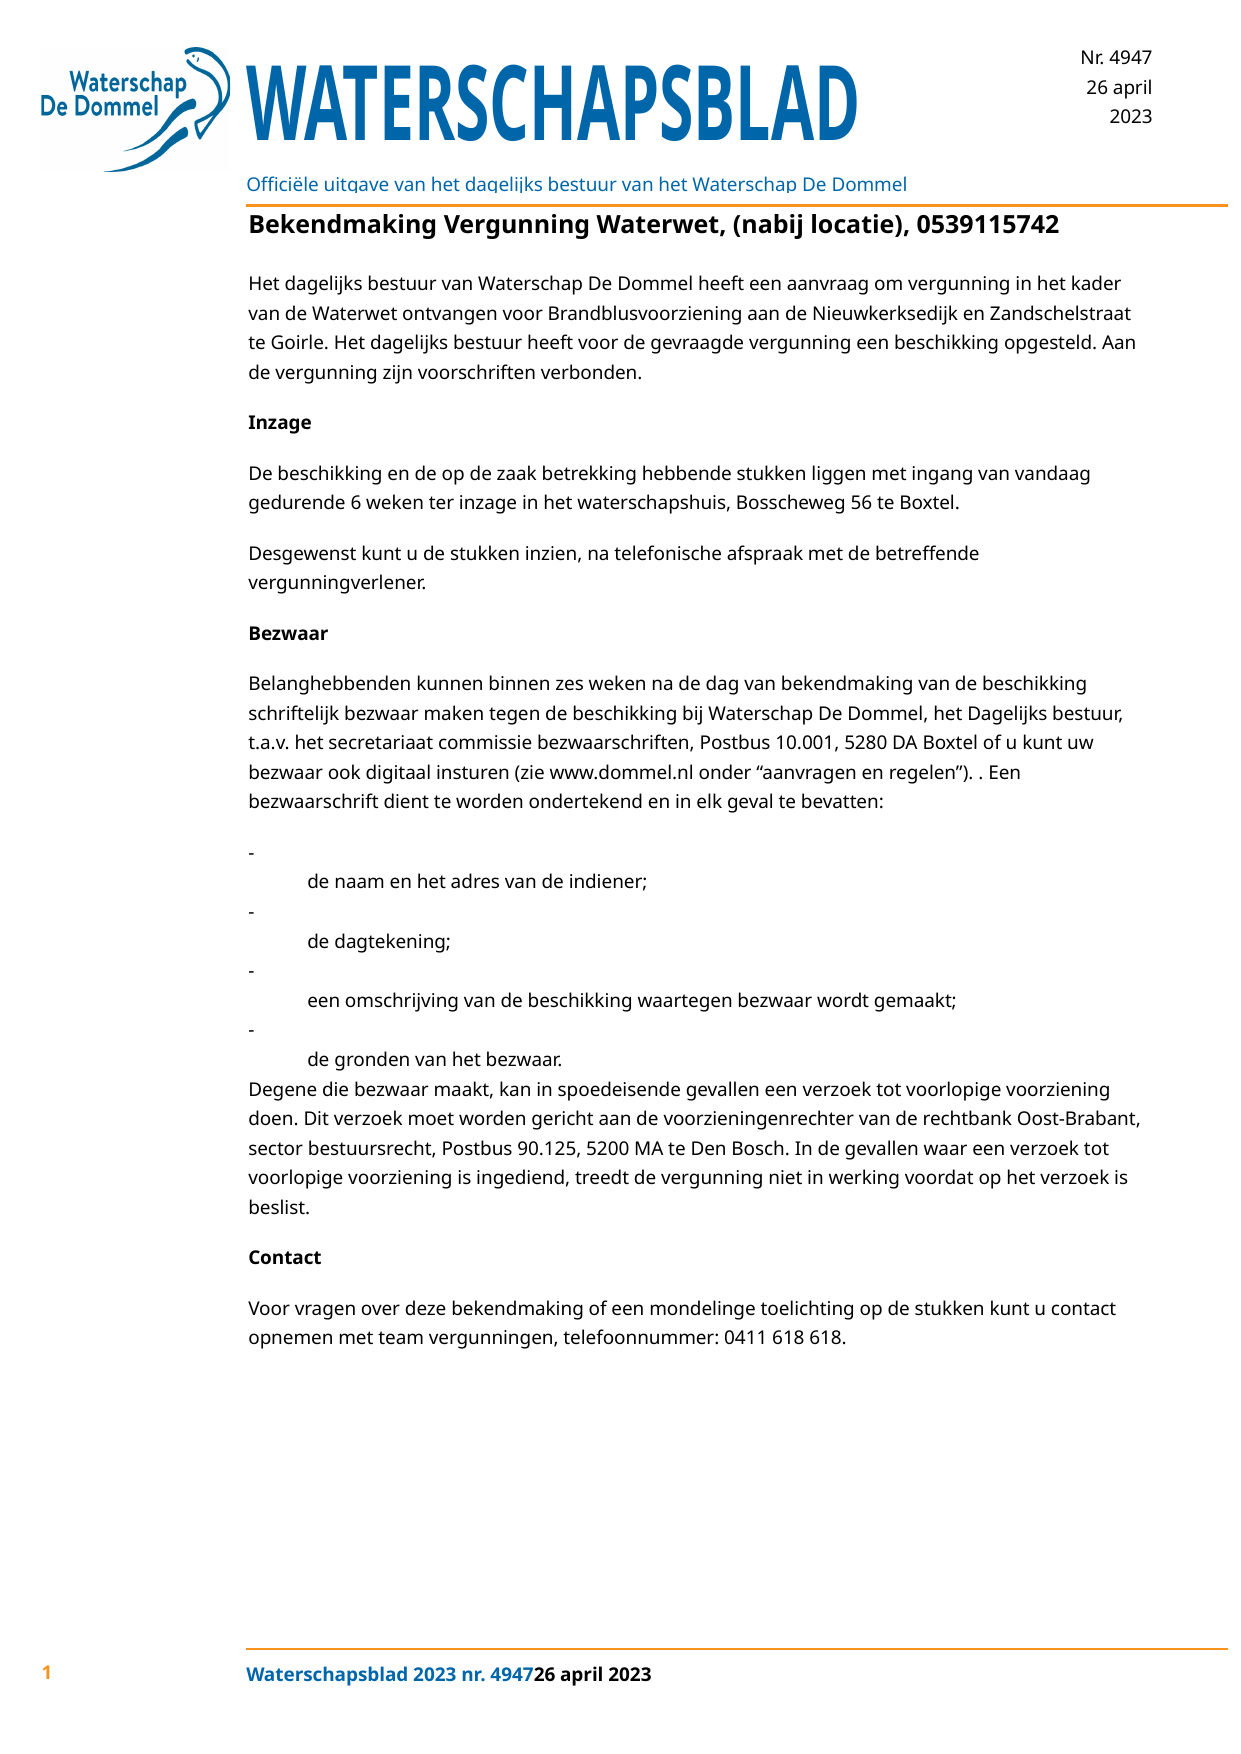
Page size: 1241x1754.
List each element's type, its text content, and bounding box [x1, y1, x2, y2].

list een omschrijving van de beschikking waartegen bezwaar wordt gemaakt; [248, 987, 1152, 1013]
text Bezwaar [248, 620, 1152, 646]
text Bekendmaking Vergunning Waterwet, (nabij locatie), 0539115742 [248, 207, 1152, 241]
picture [45, 99, 51, 111]
text Desgewenst kunt u de stukken inzien, na telefonische afspraak met de betreffende vergunningverlener. [248, 540, 1152, 595]
text Degene die bezwaar maakt, kan in spoedeisende gevallen een verzoek tot voorlopige voorziening doen. Dit verzoek moet worden gericht aan de voorzieningenrechter van de rechtbank Oost-Brabant, sector bestuursrecht, Postbus 90.125, 5200 MA te Den Bosch. In de gevallen waar een verzoek tot voorlopige voorziening is ingediend, treedt de vergunning niet in werking voordat op het verzoek is beslist. [248, 1076, 1152, 1220]
text Voor vragen over deze bekendmaking of een mondelinge toelichting op de stukken kunt u contact opnemen met team vergunningen, telefoonnummer: 0411 618 618. [248, 1295, 1152, 1350]
picture [41, 47, 231, 172]
text Het dagelijks bestuur van Waterschap De Dommel heeft een aanvraag om vergunning in het kader van de Waterwet ontvangen voor Brandblusvoorziening aan de Nieuwkerksedijk en Zandschelstraat te Goirle. Het dagelijks bestuur heeft voor de gevraagde vergunning een beschikking opgesteld. Aan de vergunning zijn voorschriften verbonden. [248, 270, 1152, 385]
list de naam en het adres van de indiener; [248, 869, 1152, 894]
list de gronden van het bezwaar. [248, 1046, 1152, 1072]
picture [198, 118, 210, 131]
text Belanghebbenden kunnen binnen zes weken na de dag van bekendmaking van de beschikking schriftelijk bezwaar maken tegen de beschikking bij Waterschap De Dommel, het Dagelijks bestuur, t.a.v. het secretariaat commissie bezwaarschriften, Postbus 10.001, 5280 DA Boxtel of u kunt uw bezwaar ook digitaal insturen (zie www.dommel.nl onder “aanvragen en regelen”). . Een bezwaarschrift dient te worden ondertekend en in elk geval te bevatten: [248, 670, 1152, 814]
text De beschikking en de op de zaak betrekking hebbende stukken liggen met ingang van vandaag gedurende 6 weken ter inzage in het waterschapshuis, Bosscheweg 56 te Boxtel. [248, 460, 1152, 515]
list de dagtekening; [248, 928, 1152, 953]
text Inzage [248, 409, 1152, 435]
picture [204, 47, 231, 76]
text Contact [248, 1244, 1152, 1270]
